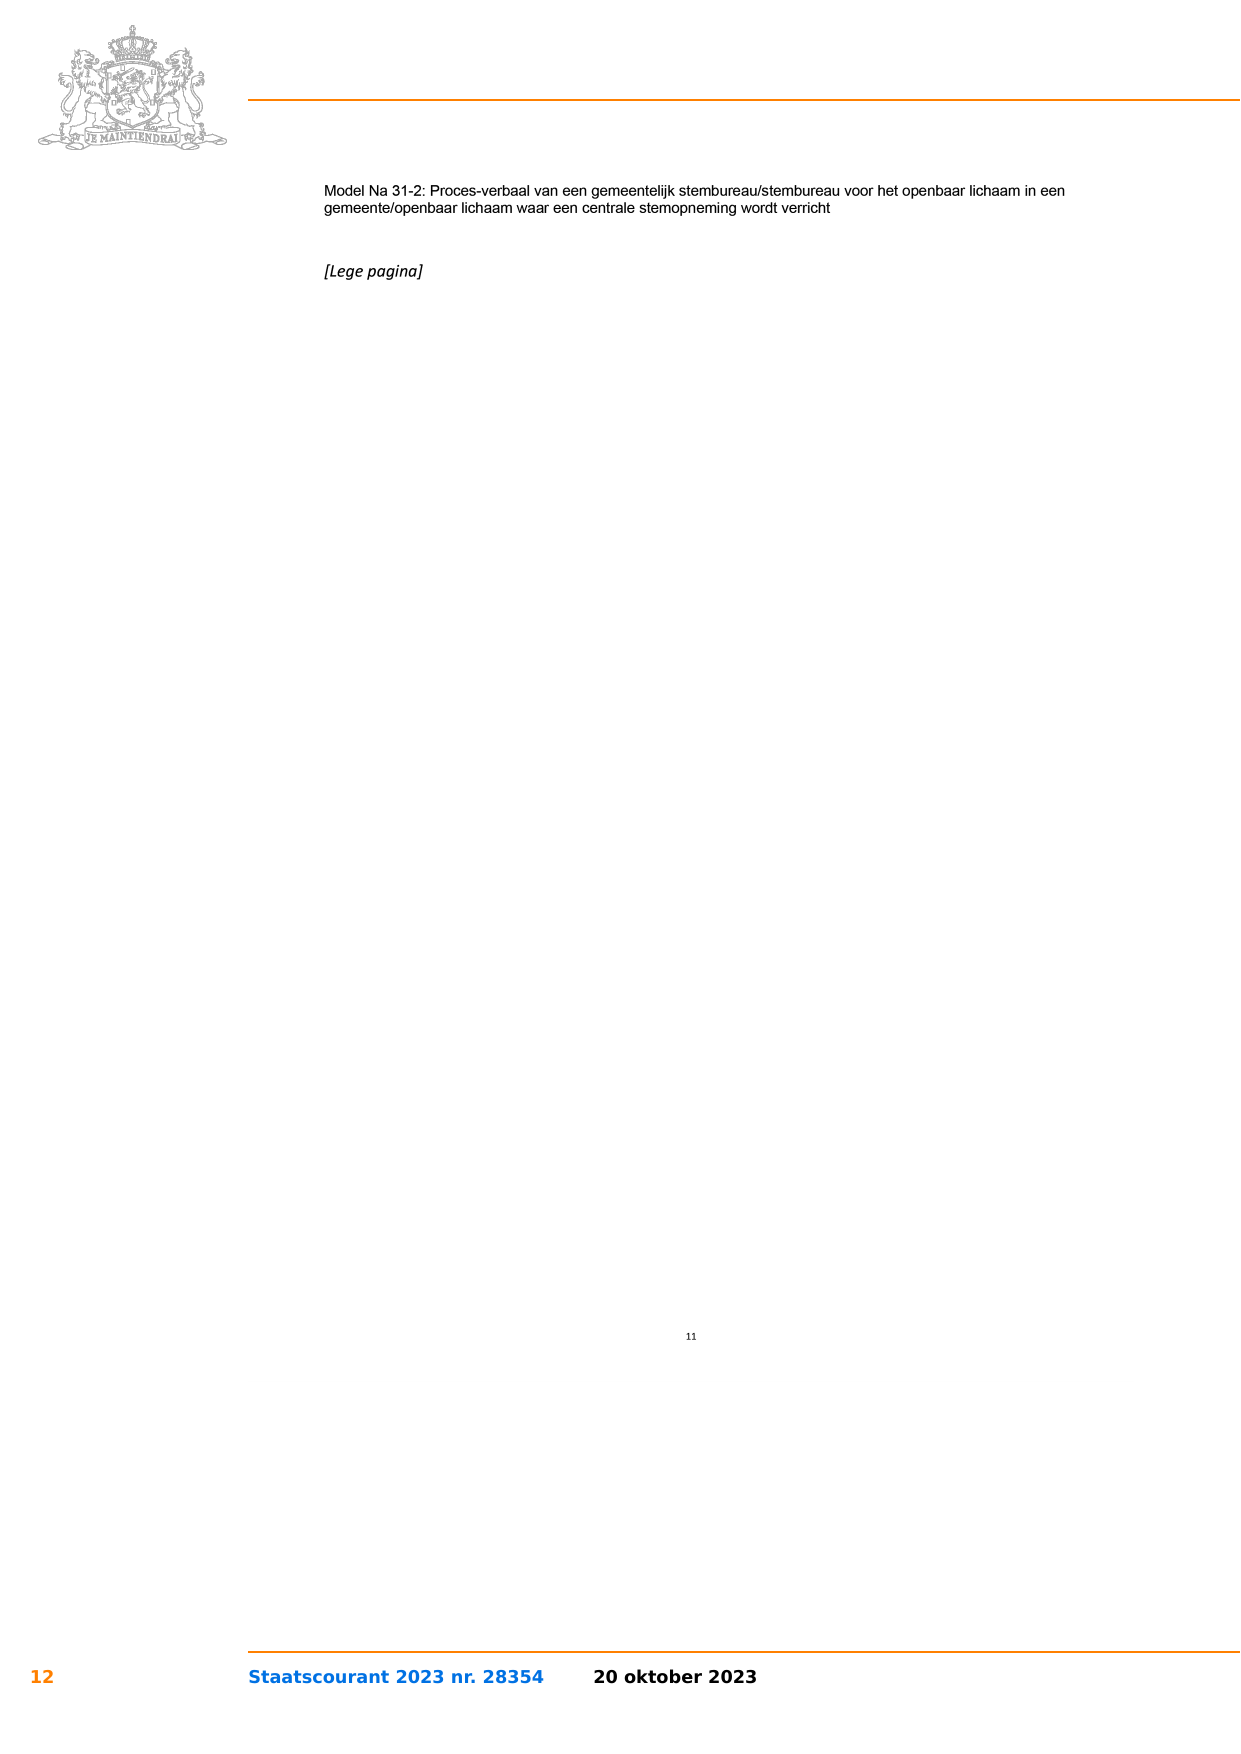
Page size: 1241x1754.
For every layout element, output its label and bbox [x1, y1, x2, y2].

picture [38, 25, 227, 150]
picture [248, 130, 1134, 1382]
